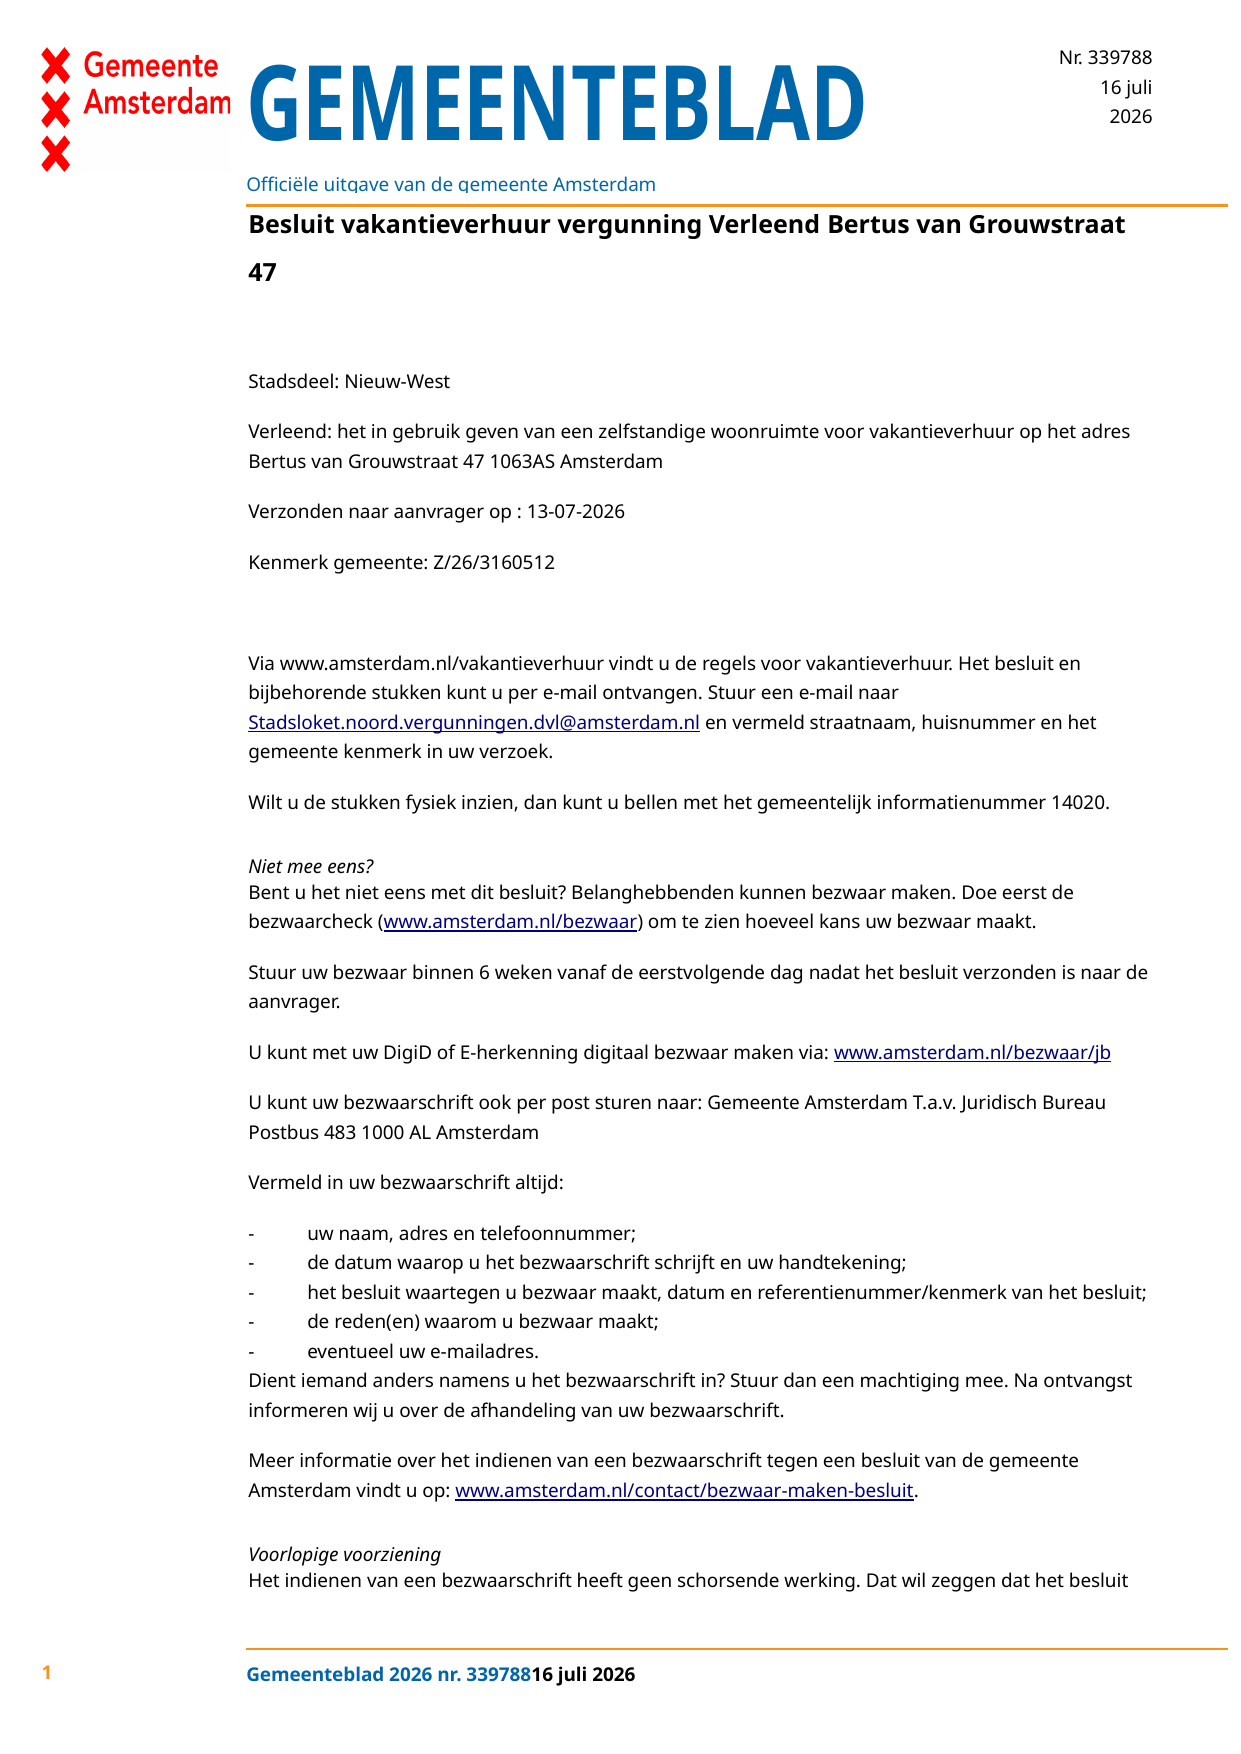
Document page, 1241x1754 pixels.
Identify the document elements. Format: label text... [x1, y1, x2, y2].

picture [41, 47, 231, 172]
text Vermeld in uw bezwaarschrift altijd: [248, 1169, 1152, 1195]
text U kunt uw bezwaarschrift ook per post sturen naar: Gemeente Amsterdam T.a.v. Juridisch Bureau Postbus 483 1000 AL Amsterdam [248, 1089, 1152, 1144]
text Bent u het niet eens met dit besluit? Belanghebbenden kunnen bezwaar maken. Doe eerst de bezwaarcheck (www.amsterdam.nl/bezwaar) om te zien hoeveel kans uw bezwaar maakt. [248, 879, 1152, 934]
list de datum waarop u het bezwaarschrift schrijft en uw handtekening; [248, 1249, 1152, 1275]
text Stuur uw bezwaar binnen 6 weken vanaf de eerstvolgende dag nadat het besluit verzonden is naar de aanvrager. [248, 959, 1152, 1014]
text Verzonden naar aanvrager op : 13-07-2026 [248, 499, 1152, 524]
text Voorlopige voorziening [248, 1541, 1152, 1567]
text Niet mee eens? [248, 853, 1152, 879]
text Wilt u de stukken fysiek inzien, dan kunt u bellen met het gemeentelijk informatienummer 14020. [248, 789, 1152, 815]
text Kenmerk gemeente: Z/26/3160512 [248, 549, 1152, 575]
text Verleend: het in gebruik geven van een zelfstandige woonruimte voor vakantieverhuur op het adres Bertus van Grouwstraat 47 1063AS Amsterdam [248, 419, 1152, 474]
text Besluit vakantieverhuur vergunning Verleend Bertus van Grouwstraat 47 [248, 207, 1152, 288]
text U kunt met uw DigiD of E-herkenning digitaal bezwaar maken via: www.amsterdam.nl/bezwaar/jb [248, 1039, 1152, 1064]
list de reden(en) waarom u bezwaar maakt; [248, 1308, 1152, 1334]
text Via www.amsterdam.nl/vakantieverhuur vindt u de regels voor vakantieverhuur. Het besluit en bijbehorende stukken kunt u per e-mail ontvangen. Stuur een e-mail naar Stadsloket.noord.vergunningen.dvl@amsterdam.nl en vermeld straatnaam, huisnummer en het gemeente kenmerk in uw verzoek. [248, 650, 1152, 764]
text Dient iemand anders namens u het bezwaarschrift in? Stuur dan een machtiging mee. Na ontvangst informeren wij u over de afhandeling van uw bezwaarschrift. [248, 1368, 1152, 1423]
text Meer informatie over het indienen van een bezwaarschrift tegen een besluit van de gemeente Amsterdam vindt u op: www.amsterdam.nl/contact/bezwaar-maken-besluit. [248, 1448, 1152, 1503]
text Stadsdeel: Nieuw-West [248, 368, 1152, 394]
list eventueel uw e-mailadres. [248, 1338, 1152, 1364]
text Het indienen van een bezwaarschrift heeft geen schorsende werking. Dat wil zeggen dat het besluit [248, 1567, 1152, 1593]
list uw naam, adres en telefoonnummer; [248, 1220, 1152, 1245]
list het besluit waartegen u bezwaar maakt, datum en referentienummer/kenmerk van het besluit; [248, 1279, 1152, 1304]
